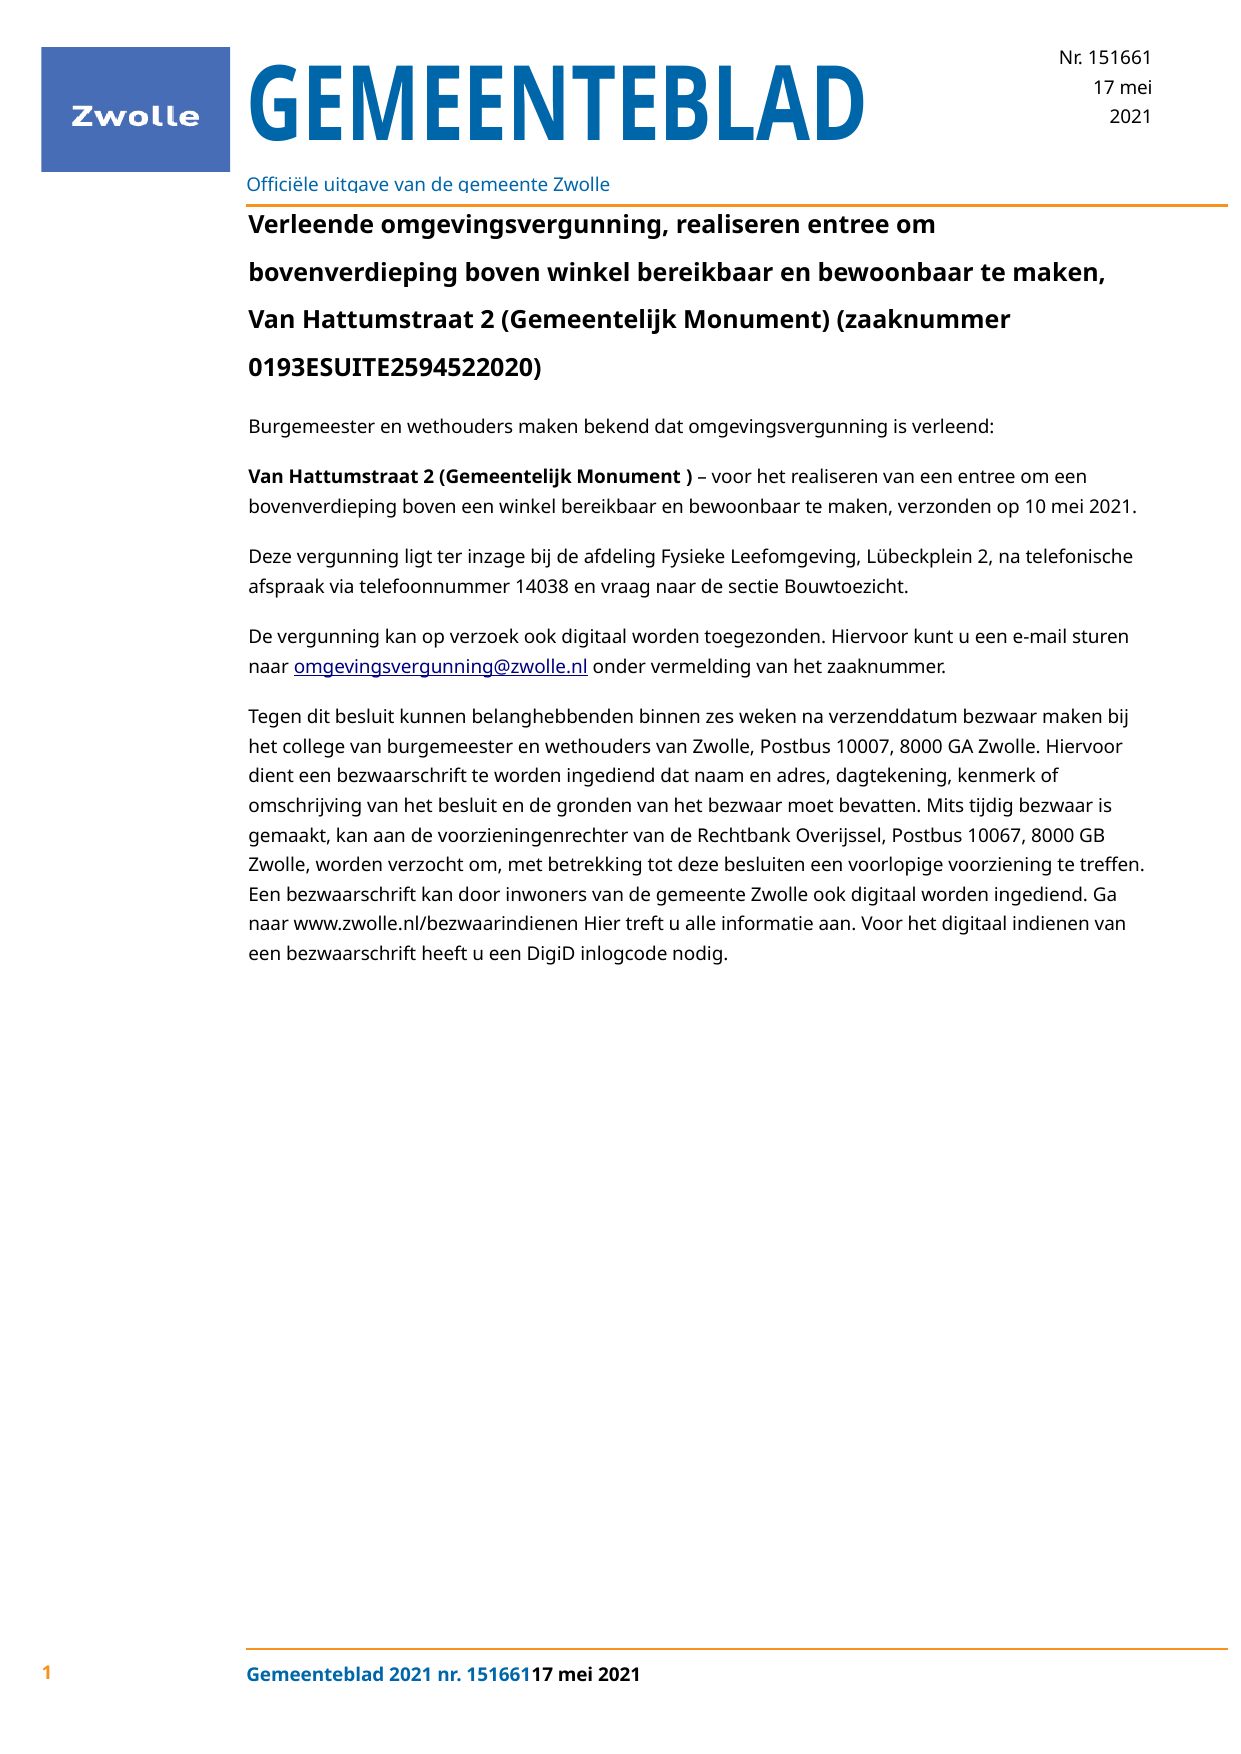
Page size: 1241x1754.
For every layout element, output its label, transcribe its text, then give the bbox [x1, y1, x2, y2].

text Van Hattumstraat 2 (Gemeentelijk Monument ) – voor het realiseren van een entree om een bovenverdieping boven een winkel bereikbaar en bewoonbaar te maken, verzonden op 10 mei 2021. [248, 463, 1152, 519]
text Burgemeester en wethouders maken bekend dat omgevingsvergunning is verleend: [248, 413, 1152, 439]
text Verleende omgevingsvergunning, realiseren entree om bovenverdieping boven winkel bereikbaar en bewoonbaar te maken, Van Hattumstraat 2 (Gemeentelijk Monument) (zaaknummer 0193ESUITE2594522020) [248, 207, 1152, 384]
text Deze vergunning ligt ter inzage bij de afdeling Fysieke Leefomgeving, Lübeckplein 2, na telefonische afspraak via telefoonnummer 14038 en vraag naar de sectie Bouwtoezicht. [248, 543, 1152, 599]
picture [41, 47, 231, 172]
text De vergunning kan op verzoek ook digitaal worden toegezonden. Hiervoor kunt u een e-mail sturen naar omgevingsvergunning@zwolle.nl onder vermelding van het zaaknummer. [248, 623, 1152, 679]
text Tegen dit besluit kunnen belanghebbenden binnen zes weken na verzenddatum bezwaar maken bij het college van burgemeester en wethouders van Zwolle, Postbus 10007, 8000 GA Zwolle. Hiervoor dient een bezwaarschrift te worden ingediend dat naam en adres, dagtekening, kenmerk of omschrijving van het besluit en de gronden van het bezwaar moet bevatten. Mits tijdig bezwaar is gemaakt, kan aan de voorzieningenrechter van de Rechtbank Overijssel, Postbus 10067, 8000 GB Zwolle, worden verzocht om, met betrekking tot deze besluiten een voorlopige voorziening te treffen. Een bezwaarschrift kan door inwoners van de gemeente Zwolle ook digitaal worden ingediend. Ga naar www.zwolle.nl/bezwaarindienen Hier treft u alle informatie aan. Voor het digitaal indienen van een bezwaarschrift heeft u een DigiD inlogcode nodig. [248, 703, 1152, 966]
